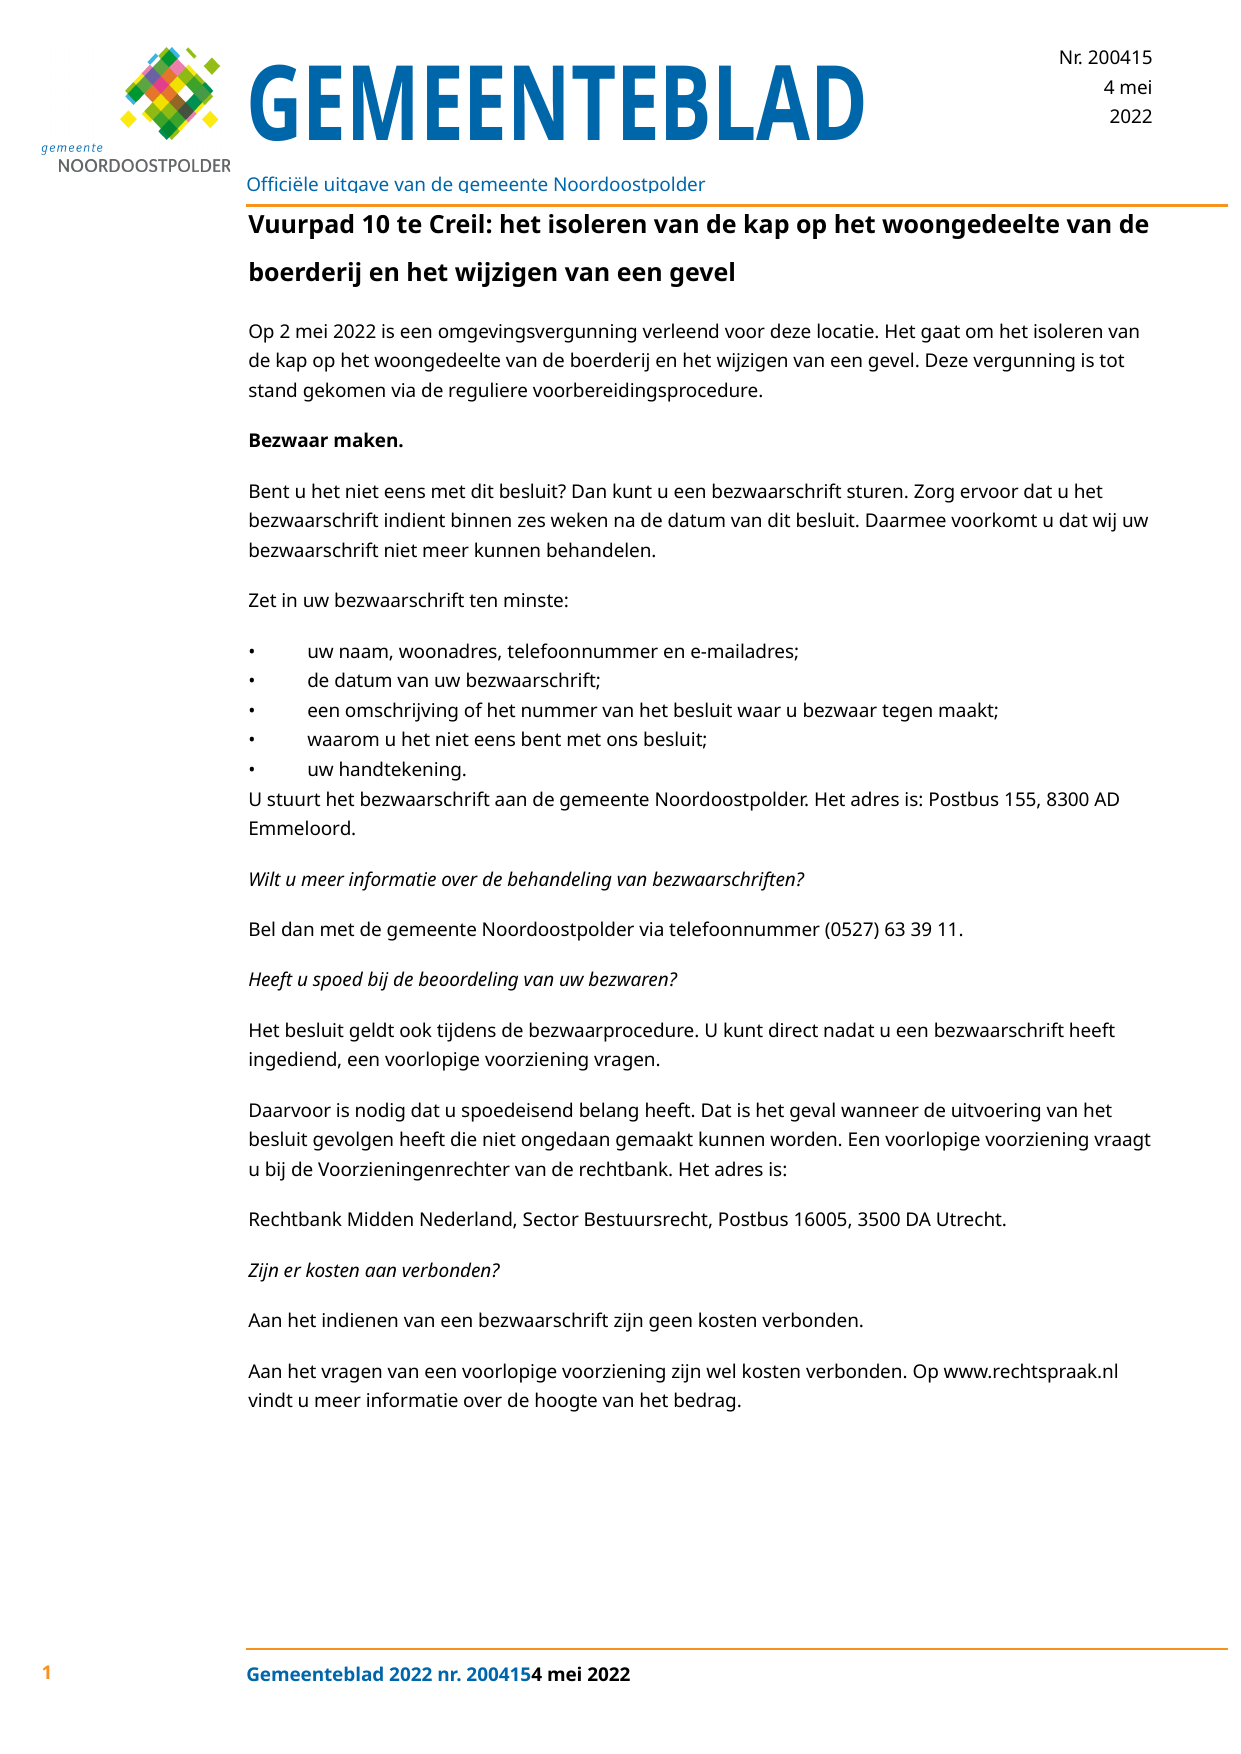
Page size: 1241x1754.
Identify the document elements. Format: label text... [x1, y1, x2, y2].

list uw naam, woonadres, telefoonnummer en e-mailadres; [248, 638, 1152, 664]
text Op 2 mei 2022 is een omgevingsvergunning verleend voor deze locatie. Het gaat om het isoleren van de kap op het woongedeelte van de boerderij en het wijzigen van een gevel. Deze vergunning is tot stand gekomen via de reguliere voorbereidingsprocedure. [248, 318, 1152, 403]
text Bel dan met de gemeente Noordoostpolder via telefoonnummer (0527) 63 39 11. [248, 916, 1152, 942]
text Aan het indienen van een bezwaarschrift zijn geen kosten verbonden. [248, 1307, 1152, 1333]
text Bent u het niet eens met dit besluit? Dan kunt u een bezwaarschrift sturen. Zorg ervoor dat u het bezwaarschrift indient binnen zes weken na de datum van dit besluit. Daarmee voorkomt u dat wij uw bezwaarschrift niet meer kunnen behandelen. [248, 478, 1152, 563]
text Bezwaar maken. [248, 427, 1152, 453]
list uw handtekening. [248, 756, 1152, 782]
text Rechtbank Midden Nederland, Sector Bestuursrecht, Postbus 16005, 3500 DA Utrecht. [248, 1207, 1152, 1232]
picture [41, 47, 231, 172]
text U stuurt het bezwaarschrift aan de gemeente Noordoostpolder. Het adres is: Postbus 155, 8300 AD Emmeloord. [248, 786, 1152, 841]
text Aan het vragen van een voorlopige voorziening zijn wel kosten verbonden. Op www.rechtspraak.nl vindt u meer informatie over de hoogte van het bedrag. [248, 1358, 1152, 1413]
text Wilt u meer informatie over de behandeling van bezwaarschriften? [248, 866, 1152, 892]
text Daarvoor is nodig dat u spoedeisend belang heeft. Dat is het geval wanneer de uitvoering van het besluit gevolgen heeft die niet ongedaan gemaakt kunnen worden. Een voorlopige voorziening vraagt u bij de Voorzieningenrechter van de rechtbank. Het adres is: [248, 1097, 1152, 1182]
text Zet in uw bezwaarschrift ten minste: [248, 587, 1152, 613]
list de datum van uw bezwaarschrift; [248, 667, 1152, 693]
list een omschrijving of het nummer van het besluit waar u bezwaar tegen maakt; [248, 697, 1152, 723]
text Vuurpad 10 te Creil: het isoleren van de kap op het woongedeelte van de boerderij en het wijzigen van een gevel [248, 207, 1152, 288]
text Het besluit geldt ook tijdens de bezwaarprocedure. U kunt direct nadat u een bezwaarschrift heeft ingediend, een voorlopige voorziening vragen. [248, 1017, 1152, 1072]
text Zijn er kosten aan verbonden? [248, 1257, 1152, 1283]
text Heeft u spoed bij de beoordeling van uw bezwaren? [248, 967, 1152, 992]
list waarom u het niet eens bent met ons besluit; [248, 727, 1152, 752]
